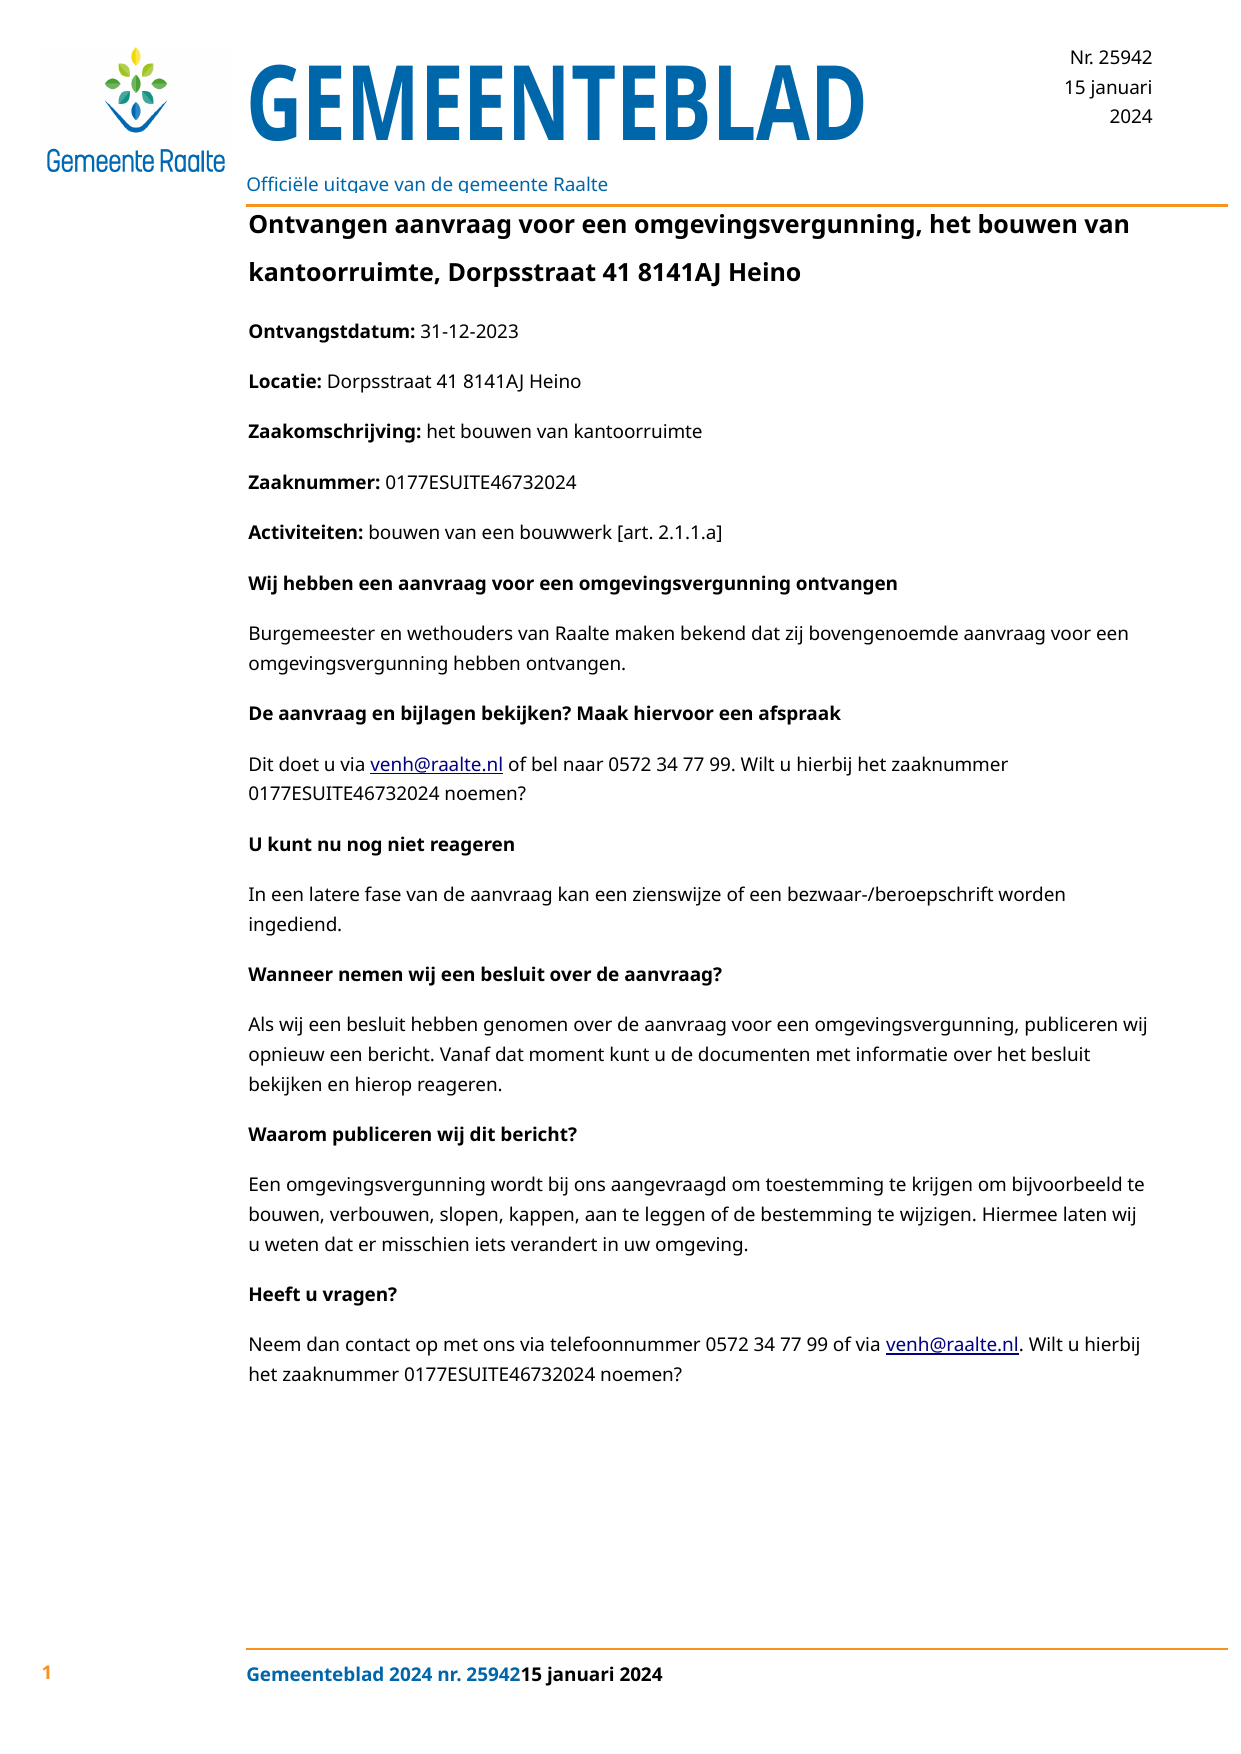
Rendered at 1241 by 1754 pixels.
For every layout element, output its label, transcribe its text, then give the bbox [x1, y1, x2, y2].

picture [41, 47, 231, 172]
text Wij hebben een aanvraag voor een omgevingsvergunning ontvangen [248, 570, 1152, 596]
text Locatie: Dorpsstraat 41 8141AJ Heino [248, 368, 1152, 394]
text Een omgevingsvergunning wordt bij ons aangevraagd om toestemming te krijgen om bijvoorbeeld te bouwen, verbouwen, slopen, kappen, aan te leggen of de bestemming te wijzigen. Hiermee laten wij u weten dat er misschien iets verandert in uw omgeving. [248, 1172, 1152, 1257]
text Als wij een besluit hebben genomen over de aanvraag voor een omgevingsvergunning, publiceren wij opnieuw een bericht. Vanaf dat moment kunt u de documenten met informatie over het besluit bekijken en hierop reageren. [248, 1012, 1152, 1097]
text Activiteiten: bouwen van een bouwwerk [art. 2.1.1.a] [248, 519, 1152, 545]
text De aanvraag en bijlagen bekijken? Maak hiervoor een afspraak [248, 700, 1152, 726]
text Wanneer nemen wij een besluit over de aanvraag? [248, 961, 1152, 987]
text Zaakomschrijving: het bouwen van kantoorruimte [248, 419, 1152, 444]
text Waarom publiceren wij dit bericht? [248, 1121, 1152, 1147]
text Dit doet u via venh@raalte.nl of bel naar 0572 34 77 99. Wilt u hierbij het zaaknummer 0177ESUITE46732024 noemen? [248, 751, 1152, 806]
text Ontvangstdatum: 31-12-2023 [248, 318, 1152, 344]
text Ontvangen aanvraag voor een omgevingsvergunning, het bouwen van kantoorruimte, Dorpsstraat 41 8141AJ Heino [248, 207, 1152, 288]
text Zaaknummer: 0177ESUITE46732024 [248, 469, 1152, 495]
text Burgemeester en wethouders van Raalte maken bekend dat zij bovengenoemde aanvraag voor een omgevingsvergunning hebben ontvangen. [248, 620, 1152, 676]
text Neem dan contact op met ons via telefoonnummer 0572 34 77 99 of via venh@raalte.nl. Wilt u hierbij het zaaknummer 0177ESUITE46732024 noemen? [248, 1332, 1152, 1387]
text In een latere fase van de aanvraag kan een zienswijze of een bezwaar-/beroepschrift worden ingediend. [248, 881, 1152, 937]
text Heeft u vragen? [248, 1281, 1152, 1307]
text U kunt nu nog niet reageren [248, 831, 1152, 857]
